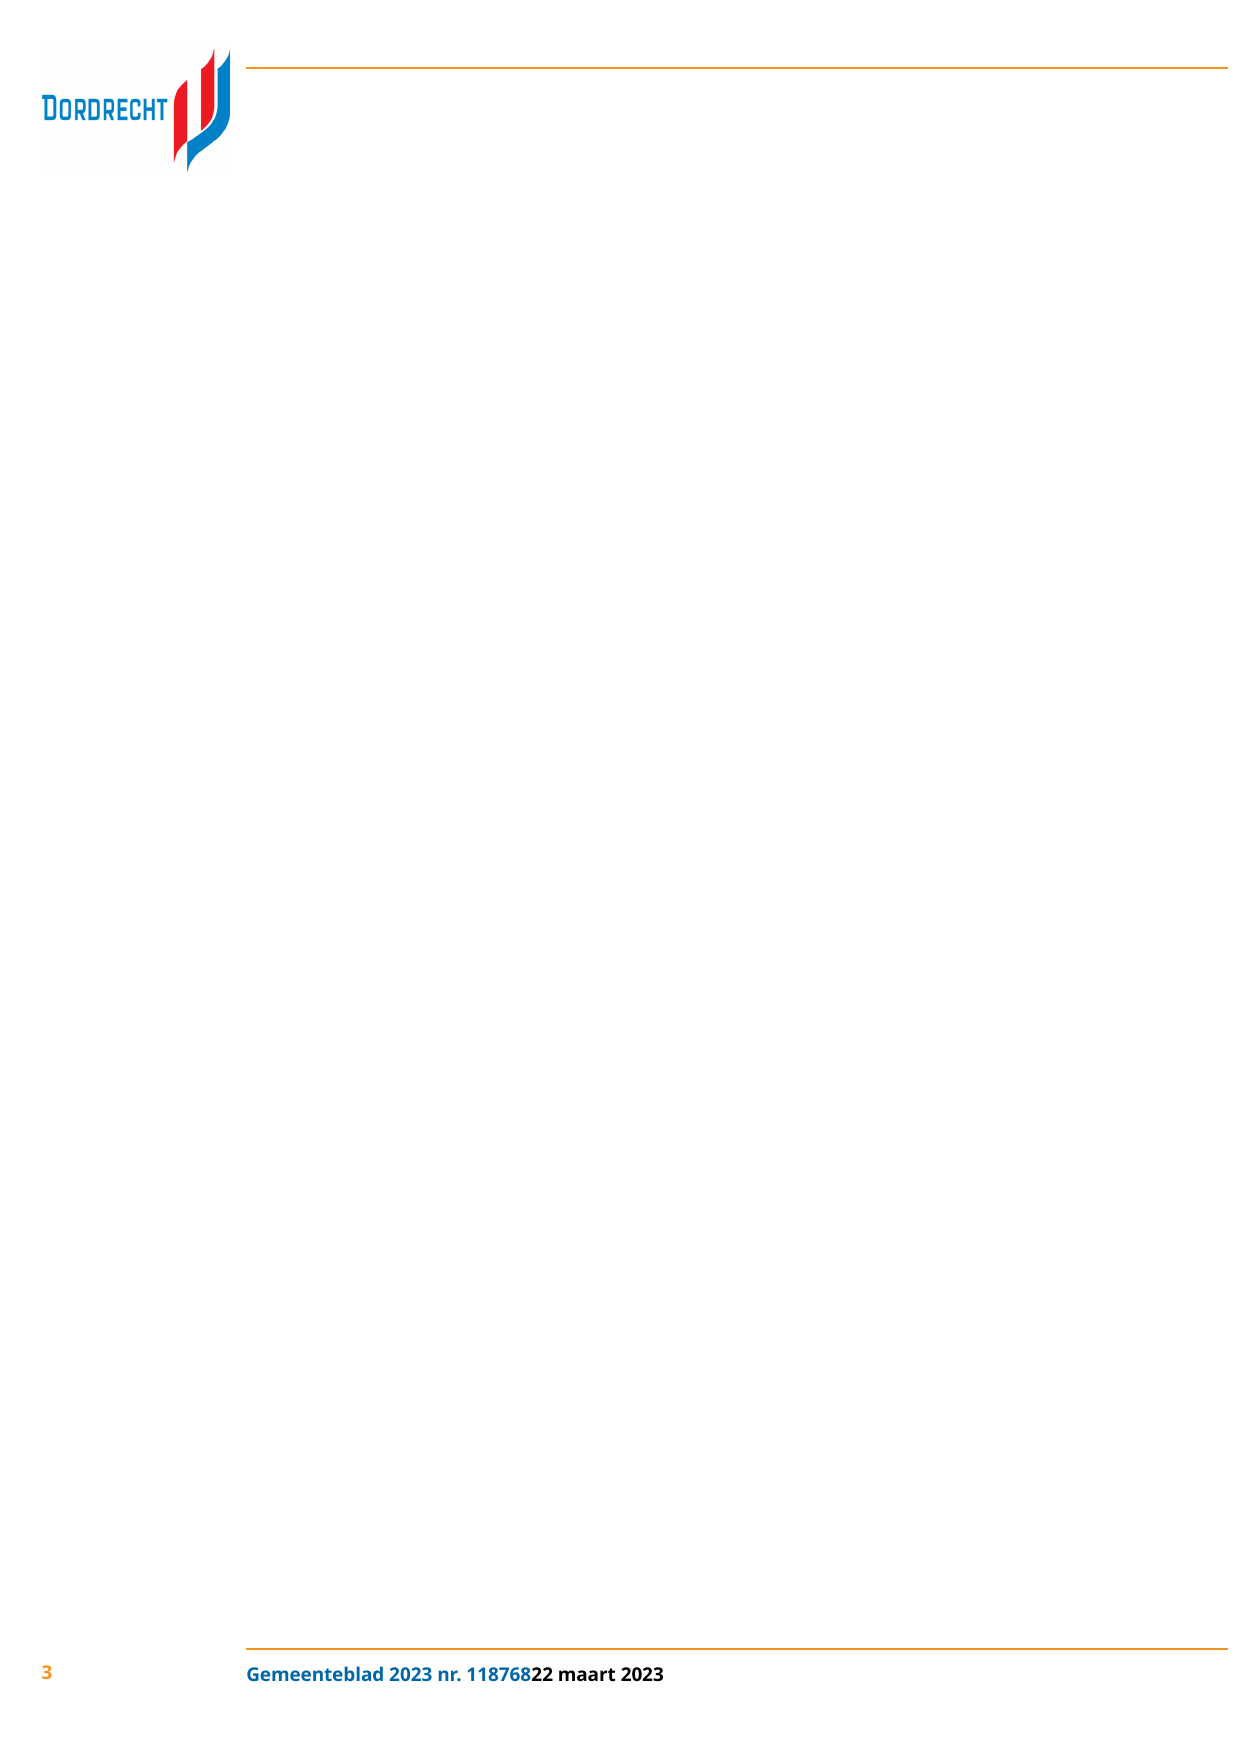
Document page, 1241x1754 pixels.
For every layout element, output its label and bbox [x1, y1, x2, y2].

picture [41, 47, 231, 172]
